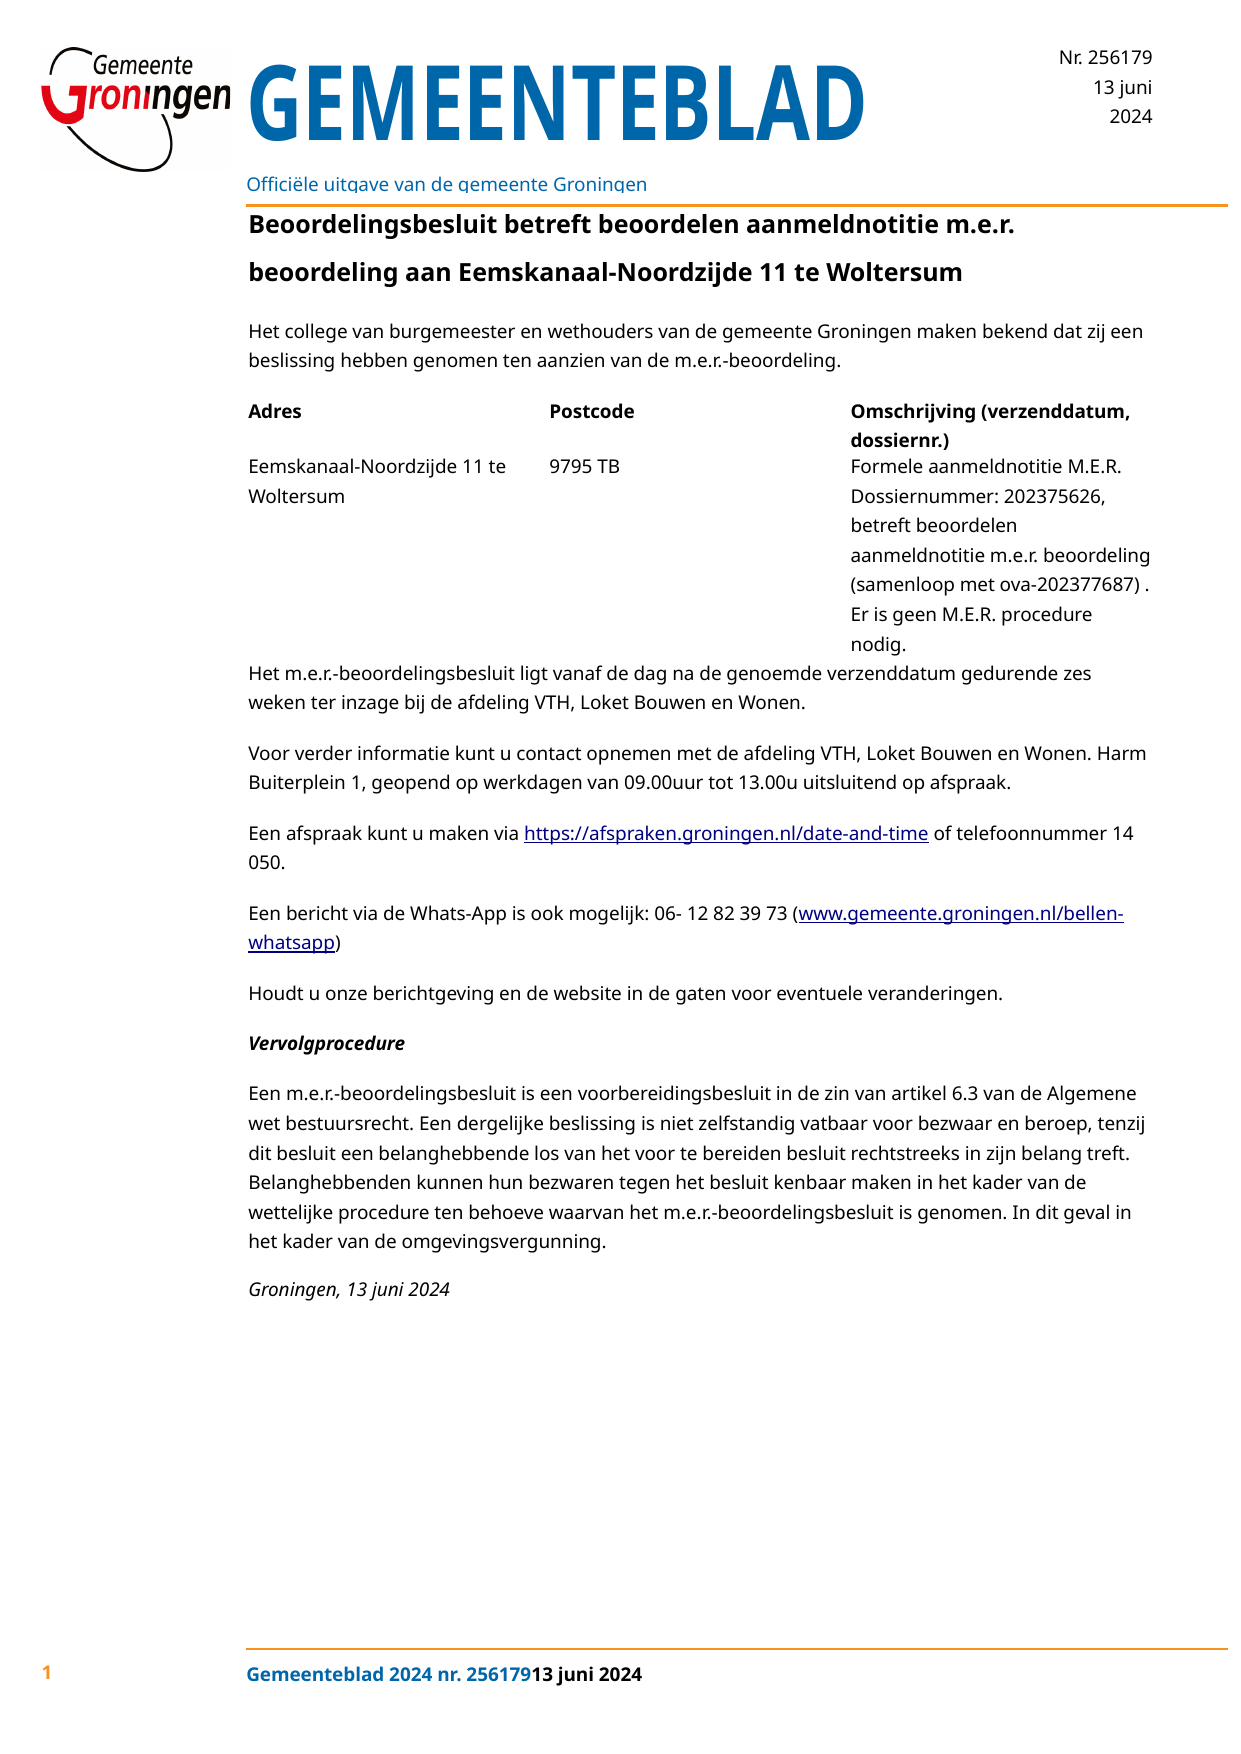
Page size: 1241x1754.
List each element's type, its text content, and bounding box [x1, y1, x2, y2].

text Een afspraak kunt u maken via https://afspraken.groningen.nl/date-and-time of telefoonnummer 14 050. [248, 820, 1152, 875]
table_header Omschrijving (verzenddatum, dossiernr.) [850, 398, 1152, 453]
text Vervolgprocedure [248, 1030, 1152, 1056]
text Beoordelingsbesluit betreft beoordelen aanmeldnotitie m.e.r. beoordeling aan Eemskanaal-Noordzijde 11 te Woltersum [248, 207, 1152, 288]
table_header Adres [248, 398, 549, 453]
text Een bericht via de Whats-App is ook mogelijk: 06- 12 82 39 73 (www.gemeente.groningen.nl/bellen-whatsapp) [248, 900, 1152, 955]
text Een m.e.r.-beoordelingsbesluit is een voorbereidingsbesluit in de zin van artikel 6.3 van de Algemene wet bestuursrecht. Een dergelijke beslissing is niet zelfstandig vatbaar voor bezwaar en beroep, tenzij dit besluit een belanghebbende los van het voor te bereiden besluit rechtstreeks in zijn belang treft. Belanghebbenden kunnen hun bezwaren tegen het besluit kenbaar maken in het kader van de wettelijke procedure ten behoeve waarvan het m.e.r.-beoordelingsbesluit is genomen. In dit geval in het kader van de omgevingsvergunning. [248, 1081, 1152, 1254]
picture [41, 47, 231, 172]
table_header Postcode [549, 398, 850, 453]
table_cell 9795 TB [549, 453, 850, 657]
table_cell Eemskanaal-Noordzijde 11 te Woltersum [248, 453, 549, 657]
text Voor verder informatie kunt u contact opnemen met de afdeling VTH, Loket Bouwen en Wonen. Harm Buiterplein 1, geopend op werkdagen van 09.00uur tot 13.00u uitsluitend op afspraak. [248, 740, 1152, 795]
text Het college van burgemeester en wethouders van de gemeente Groningen maken bekend dat zij een beslissing hebben genomen ten aanzien van de m.e.r.-beoordeling. [248, 318, 1152, 373]
text Houdt u onze berichtgeving en de website in de gaten voor eventuele veranderingen. [248, 980, 1152, 1006]
text Groningen, 13 juni 2024 [248, 1276, 1152, 1302]
text Het m.e.r.-beoordelingsbesluit ligt vanaf de dag na de genoemde verzenddatum gedurende zes weken ter inzage bij de afdeling VTH, Loket Bouwen en Wonen. [248, 660, 1152, 715]
table_cell Formele aanmeldnotitie M.E.R. Dossiernummer: 202375626, betreft beoordelen aanmeldnotitie m.e.r. beoordeling (samenloop met ova-202377687) . Er is geen M.E.R. procedure nodig. [850, 453, 1152, 657]
